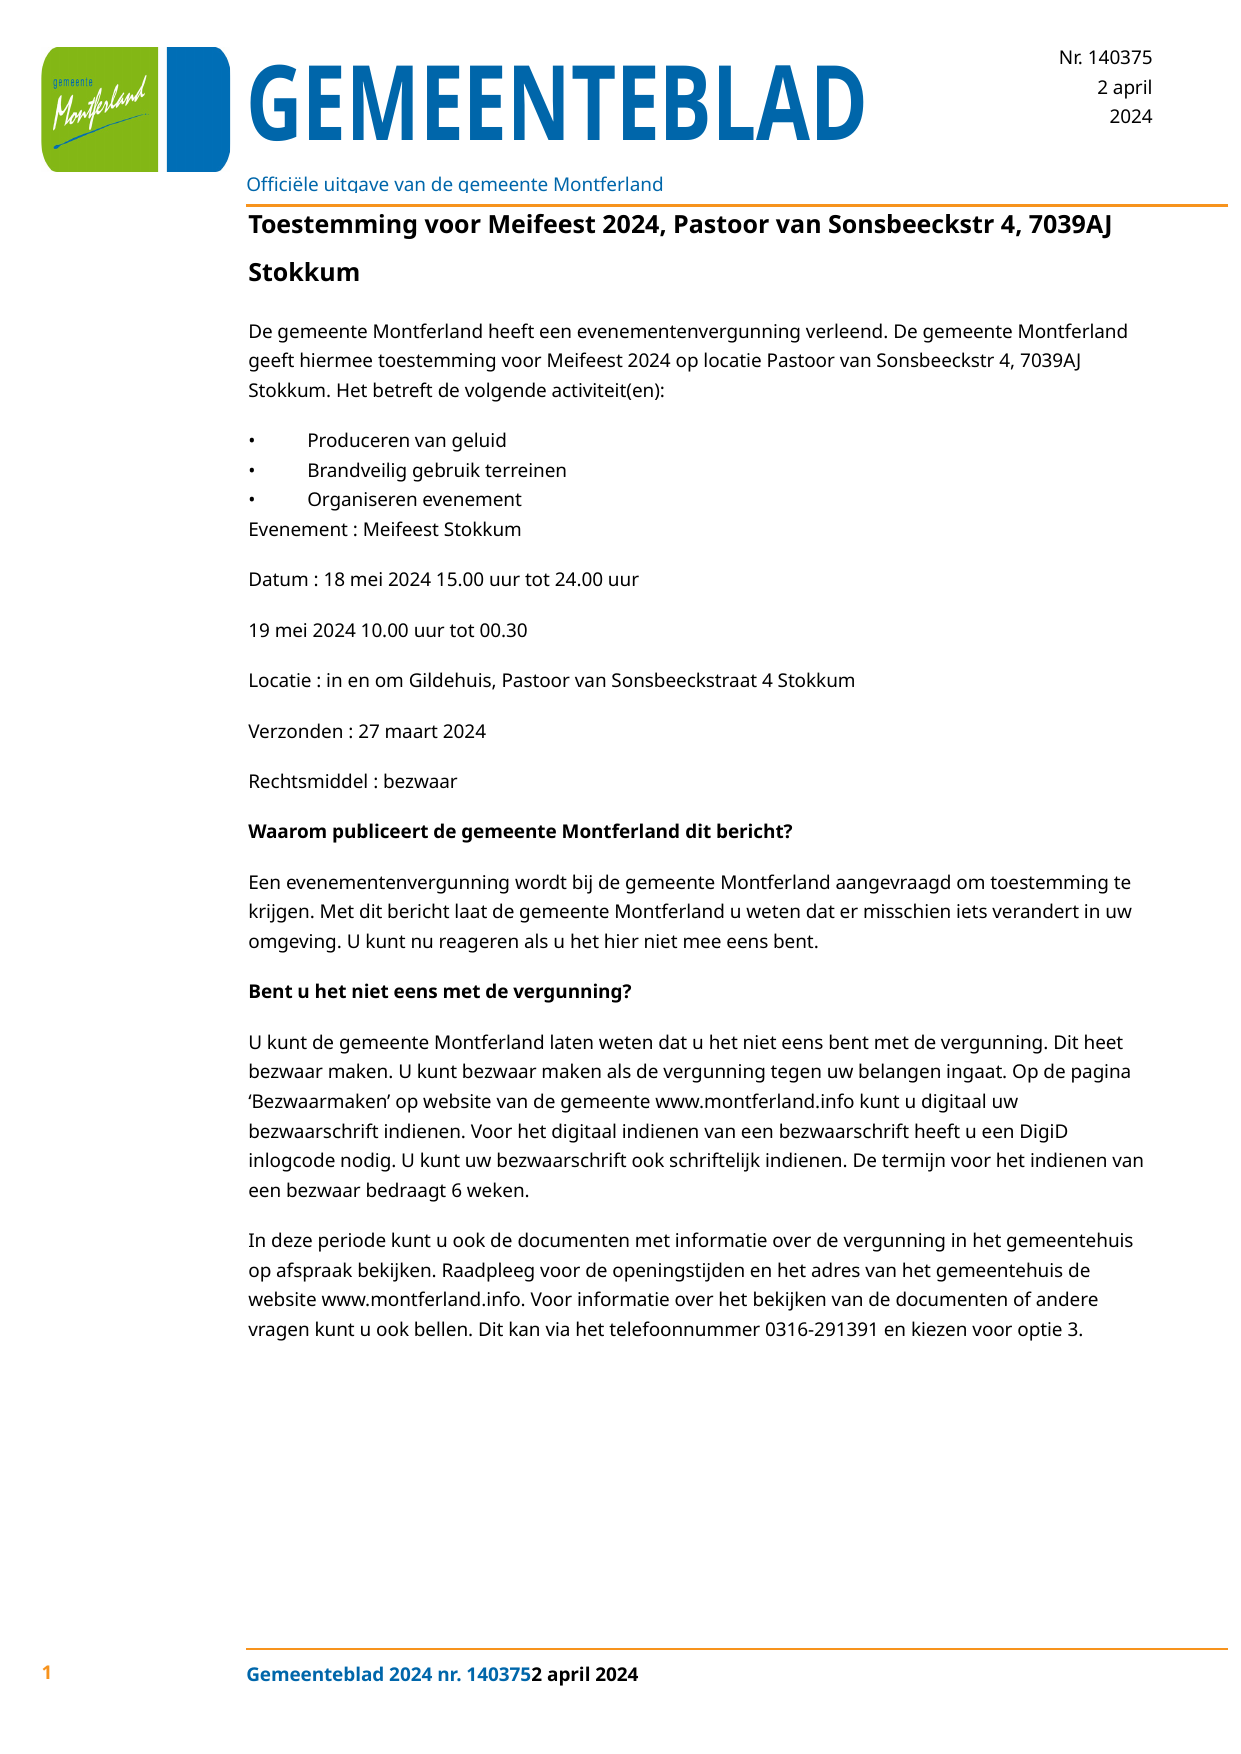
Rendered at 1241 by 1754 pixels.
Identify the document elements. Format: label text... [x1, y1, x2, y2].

picture [41, 47, 231, 172]
text De gemeente Montferland heeft een evenementenvergunning verleend. De gemeente Montferland geeft hiermee toestemming voor Meifeest 2024 op locatie Pastoor van Sonsbeeckstr 4, 7039AJ Stokkum. Het betreft de volgende activiteit(en): [248, 318, 1152, 403]
text Locatie : in en om Gildehuis, Pastoor van Sonsbeeckstraat 4 Stokkum [248, 667, 1152, 693]
list Organiseren evenement [248, 487, 1152, 512]
text Datum : 18 mei 2024 15.00 uur tot 24.00 uur [248, 567, 1152, 592]
text 19 mei 2024 10.00 uur tot 00.30 [248, 617, 1152, 643]
text U kunt de gemeente Montferland laten weten dat u het niet eens bent met de vergunning. Dit heet bezwaar maken. U kunt bezwaar maken als de vergunning tegen uw belangen ingaat. Op de pagina ‘Bezwaarmaken’ op website van de gemeente www.montferland.info kunt u digitaal uw bezwaarschrift indienen. Voor het digitaal indienen van een bezwaarschrift heeft u een DigiD inlogcode nodig. U kunt uw bezwaarschrift ook schriftelijk indienen. De termijn voor het indienen van een bezwaar bedraagt 6 weken. [248, 1029, 1152, 1203]
text Toestemming voor Meifeest 2024, Pastoor van Sonsbeeckstr 4, 7039AJ Stokkum [248, 207, 1152, 288]
list Produceren van geluid [248, 427, 1152, 453]
text Waarom publiceert de gemeente Montferland dit bericht? [248, 819, 1152, 844]
text Verzonden : 27 maart 2024 [248, 718, 1152, 744]
text Een evenementenvergunning wordt bij de gemeente Montferland aangevraagd om toestemming te krijgen. Met dit bericht laat de gemeente Montferland u weten dat er misschien iets verandert in uw omgeving. U kunt nu reageren als u het hier niet mee eens bent. [248, 869, 1152, 954]
text Rechtsmiddel : bezwaar [248, 768, 1152, 794]
list Brandveilig gebruik terreinen [248, 457, 1152, 483]
text In deze periode kunt u ook de documenten met informatie over de vergunning in het gemeentehuis op afspraak bekijken. Raadpleeg voor de openingstijden en het adres van het gemeentehuis de website www.montferland.info. Voor informatie over het bekijken van de documenten of andere vragen kunt u ook bellen. Dit kan via het telefoonnummer 0316-291391 en kiezen voor optie 3. [248, 1227, 1152, 1342]
text Bent u het niet eens met de vergunning? [248, 979, 1152, 1004]
text Evenement : Meifeest Stokkum [248, 516, 1152, 542]
